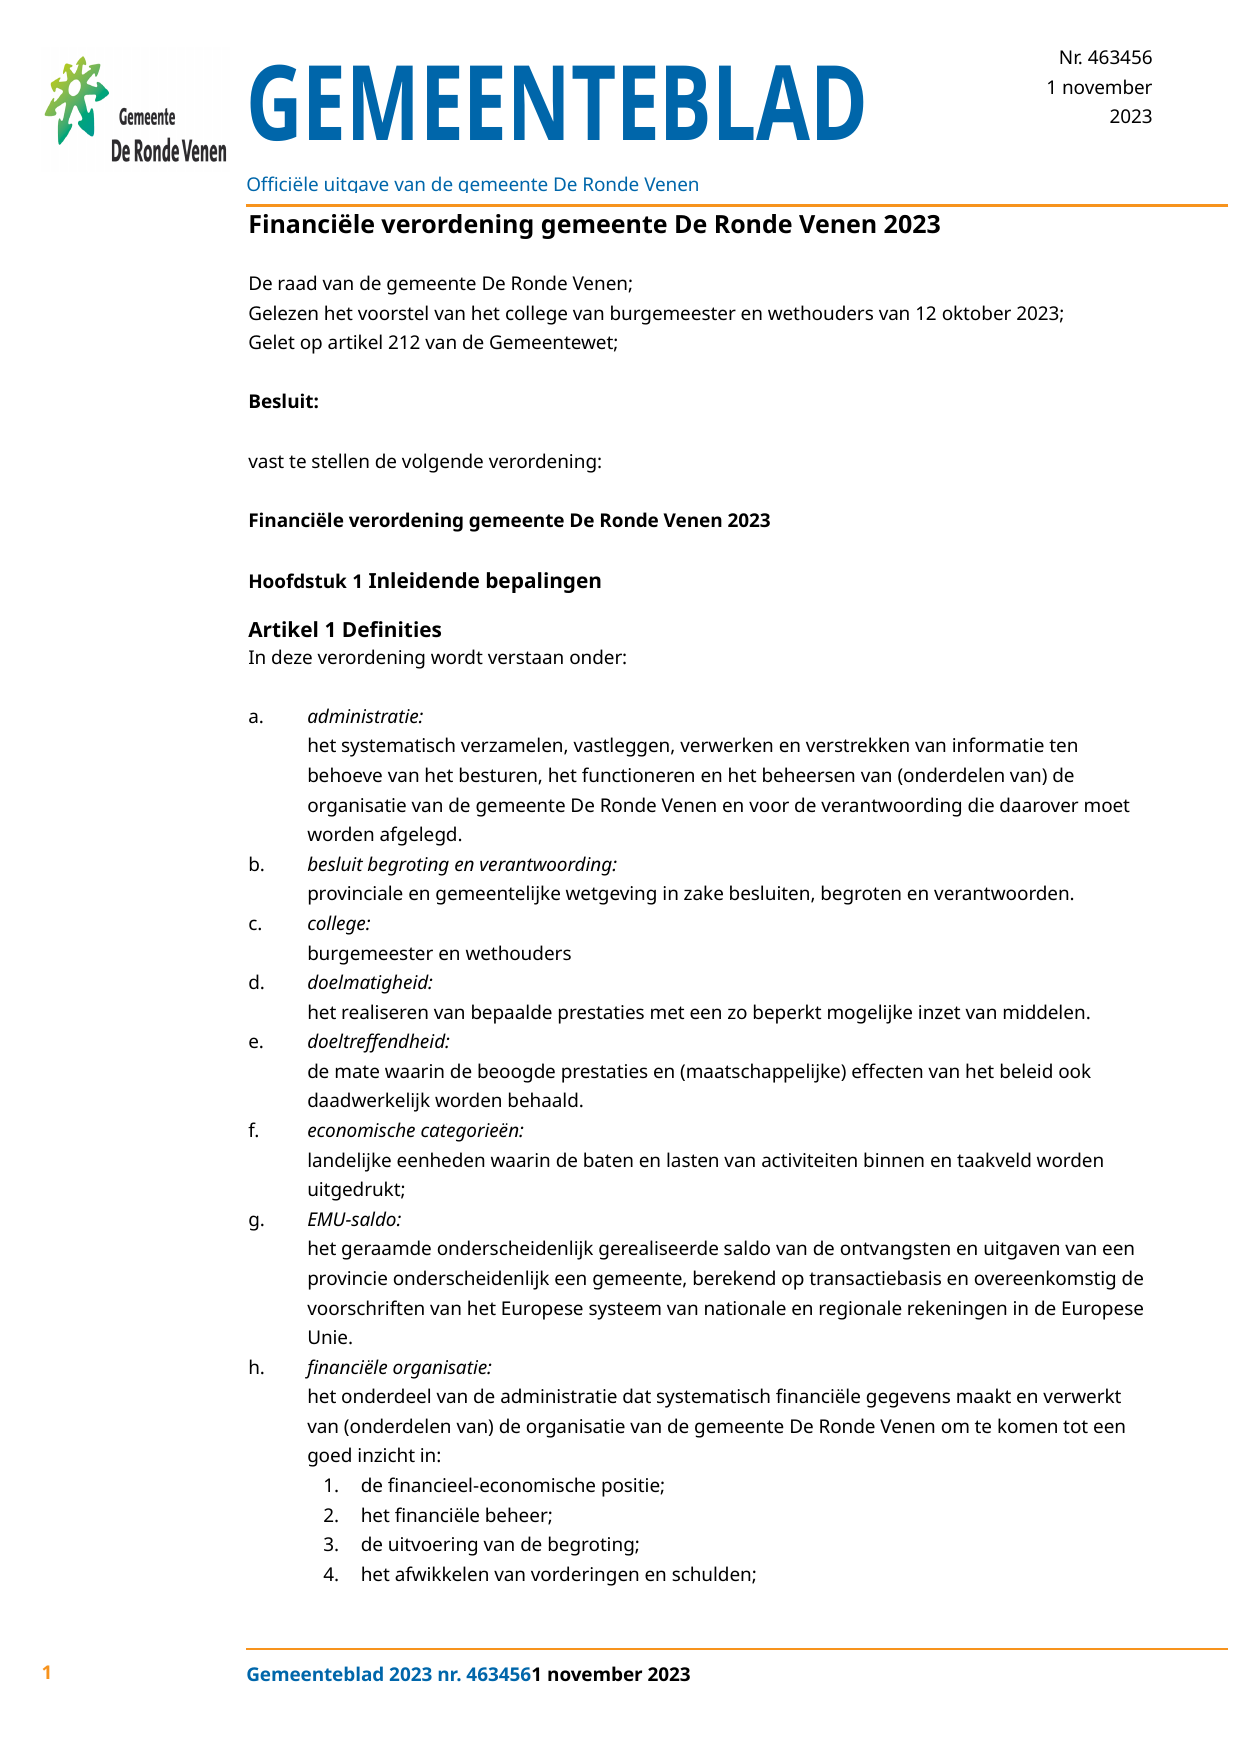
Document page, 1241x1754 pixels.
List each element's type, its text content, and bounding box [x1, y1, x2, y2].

text In deze verordening wordt verstaan onder: [248, 644, 1152, 669]
list college: [248, 910, 1152, 936]
list het afwikkelen van vorderingen en schulden; [323, 1561, 1152, 1587]
text Gelezen het voorstel van het college van burgemeester en wethouders van 12 oktober 2023; [248, 300, 1152, 326]
list burgemeester en wethouders [248, 940, 1152, 965]
text De raad van de gemeente De Ronde Venen; [248, 270, 1152, 296]
list financiële organisatie: [248, 1354, 1152, 1379]
list het realiseren van bepaalde prestaties met een zo beperkt mogelijke inzet van middelen. [248, 999, 1152, 1024]
picture [41, 47, 231, 172]
list EMU-saldo: [248, 1206, 1152, 1232]
text Financiële verordening gemeente De Ronde Venen 2023 [248, 207, 1152, 241]
text Besluit: [248, 389, 1152, 414]
list de mate waarin de beoogde prestaties en (maatschappelijke) effecten van het beleid ook daadwerkelijk worden behaald. [248, 1058, 1152, 1113]
list provinciale en gemeentelijke wetgeving in zake besluiten, begroten en verantwoorden. [248, 881, 1152, 906]
list doeltreffendheid: [248, 1028, 1152, 1054]
list landelijke eenheden waarin de baten en lasten van activiteiten binnen en taakveld worden uitgedrukt; [248, 1147, 1152, 1202]
text Gelet op artikel 212 van de Gemeentewet; [248, 329, 1152, 355]
list administratie: [248, 703, 1152, 729]
list economische categorieën: [248, 1117, 1152, 1143]
list doelmatigheid: [248, 969, 1152, 995]
text Hoofdstuk 1 Inleidende bepalingen [248, 566, 1152, 594]
text Artikel 1 Definities [248, 615, 1152, 644]
text vast te stellen de volgende verordening: [248, 448, 1152, 473]
list de financieel-economische positie; [323, 1472, 1152, 1498]
text Financiële verordening gemeente De Ronde Venen 2023 [248, 507, 1152, 533]
list de uitvoering van de begroting; [323, 1531, 1152, 1557]
list besluit begroting en verantwoording: [248, 851, 1152, 877]
list het systematisch verzamelen, vastleggen, verwerken en verstrekken van informatie ten behoeve van het besturen, het functioneren en het beheersen van (onderdelen van) de organisatie van de gemeente De Ronde Venen en voor de verantwoording die daarover moet worden afgelegd. [248, 733, 1152, 847]
list het financiële beheer; [323, 1502, 1152, 1527]
list het geraamde onderscheidenlijk gerealiseerde saldo van de ontvangsten en uitgaven van een provincie onderscheidenlijk een gemeente, berekend op transactiebasis en overeenkomstig de voorschriften van het Europese systeem van nationale en regionale rekeningen in de Europese Unie. [248, 1236, 1152, 1350]
list het onderdeel van de administratie dat systematisch financiële gegevens maakt en verwerkt van (onderdelen van) de organisatie van de gemeente De Ronde Venen om te komen tot een goed inzicht in: [248, 1383, 1152, 1468]
